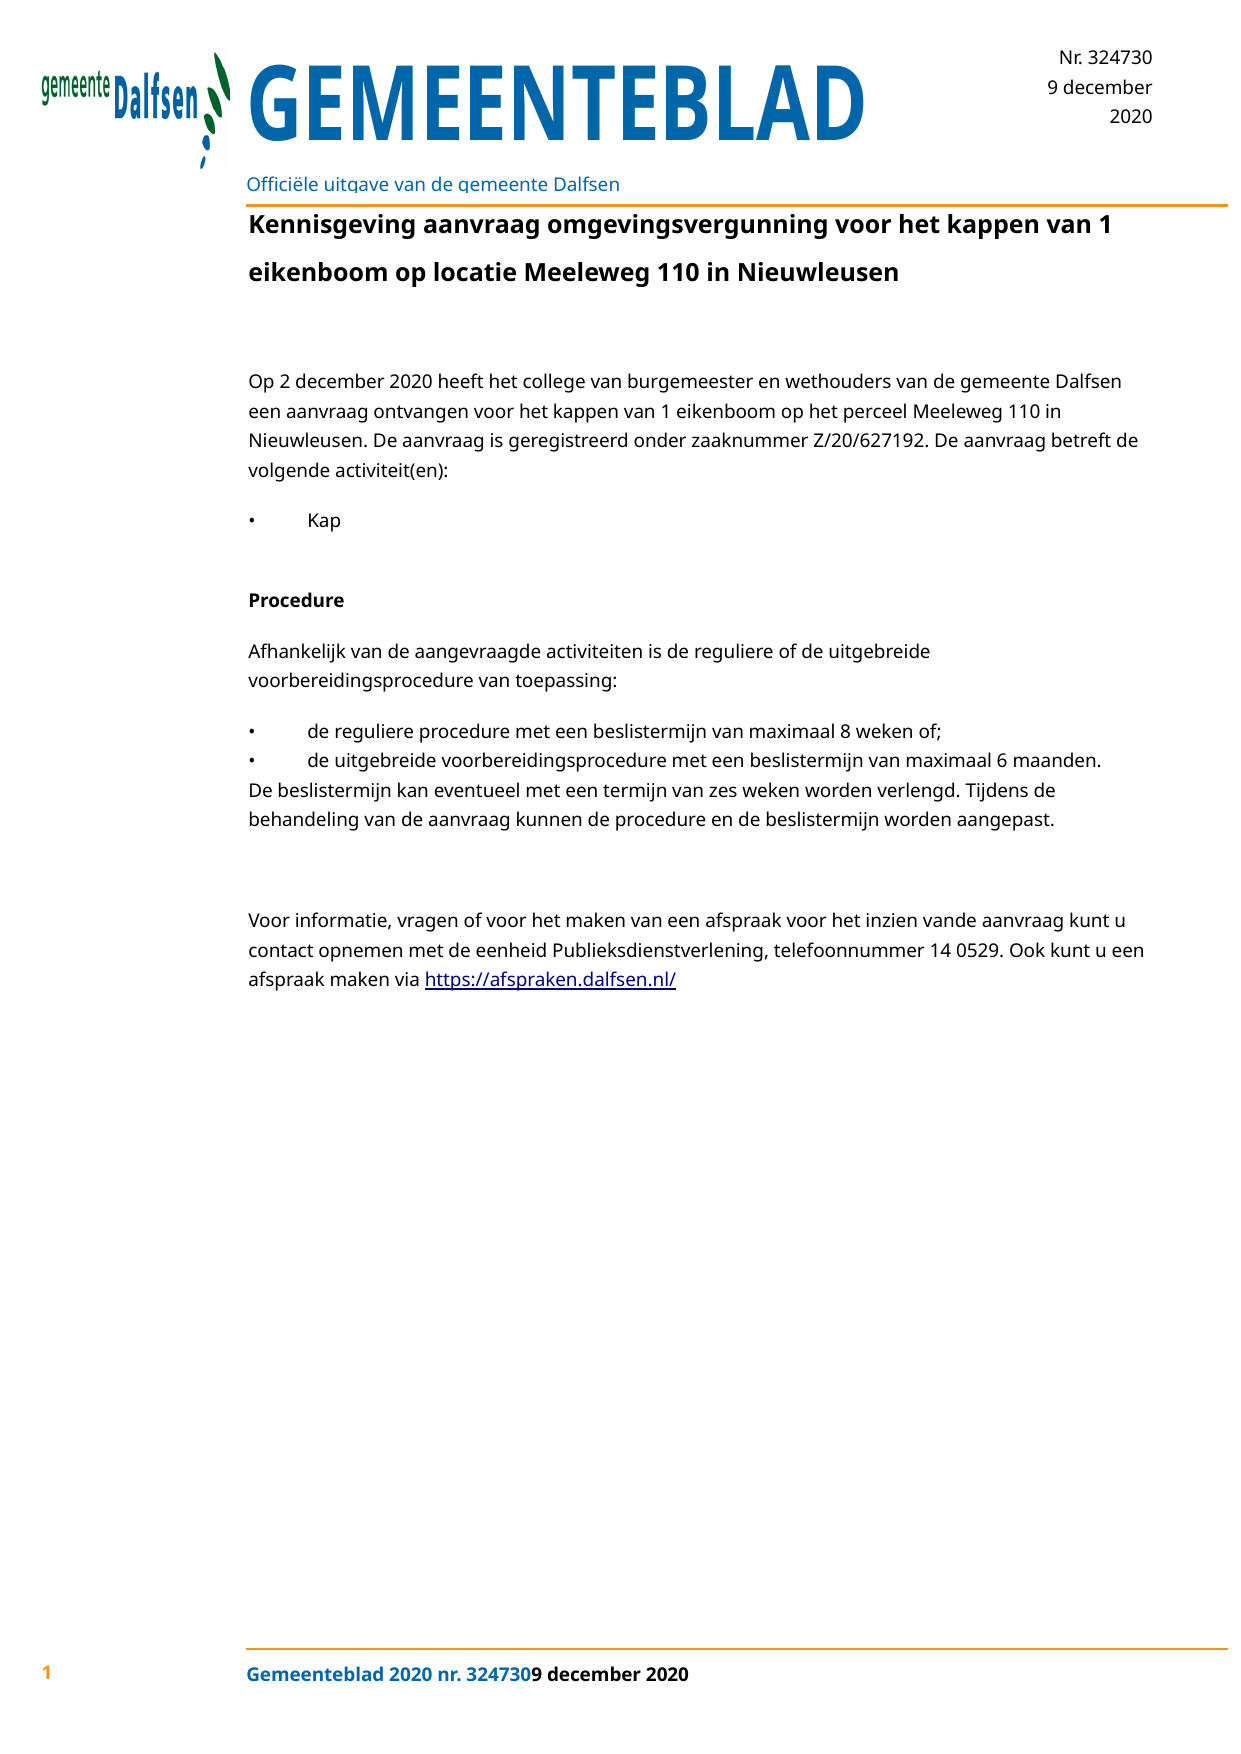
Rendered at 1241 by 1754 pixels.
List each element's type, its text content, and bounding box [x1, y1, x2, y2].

picture [41, 47, 231, 172]
text Afhankelijk van de aangevraagde activiteiten is de reguliere of de uitgebreide voorbereidingsprocedure van toepassing: [248, 638, 1152, 693]
text Op 2 december 2020 heeft het college van burgemeester en wethouders van de gemeente Dalfsen een aanvraag ontvangen voor het kappen van 1 eikenboom op het perceel Meeleweg 110 in Nieuwleusen. De aanvraag is geregistreerd onder zaaknummer Z/20/627192. De aanvraag betreft de volgende activiteit(en): [248, 368, 1152, 483]
text De beslistermijn kan eventueel met een termijn van zes weken worden verlengd. Tijdens de behandeling van de aanvraag kunnen de procedure en de beslistermijn worden aangepast. [248, 777, 1152, 832]
list de reguliere procedure met een beslistermijn van maximaal 8 weken of; [248, 718, 1152, 744]
list Kap [248, 507, 1152, 533]
text Voor informatie, vragen of voor het maken van een afspraak voor het inzien vande aanvraag kunt u contact opnemen met de eenheid Publieksdienstverlening, telefoonnummer 14 0529. Ook kunt u een afspraak maken via https://afspraken.dalfsen.nl/ [248, 907, 1152, 992]
list de uitgebreide voorbereidingsprocedure met een beslistermijn van maximaal 6 maanden. [248, 747, 1152, 773]
text Procedure [248, 587, 1152, 613]
text Kennisgeving aanvraag omgevingsvergunning voor het kappen van 1 eikenboom op locatie Meeleweg 110 in Nieuwleusen [248, 207, 1152, 288]
